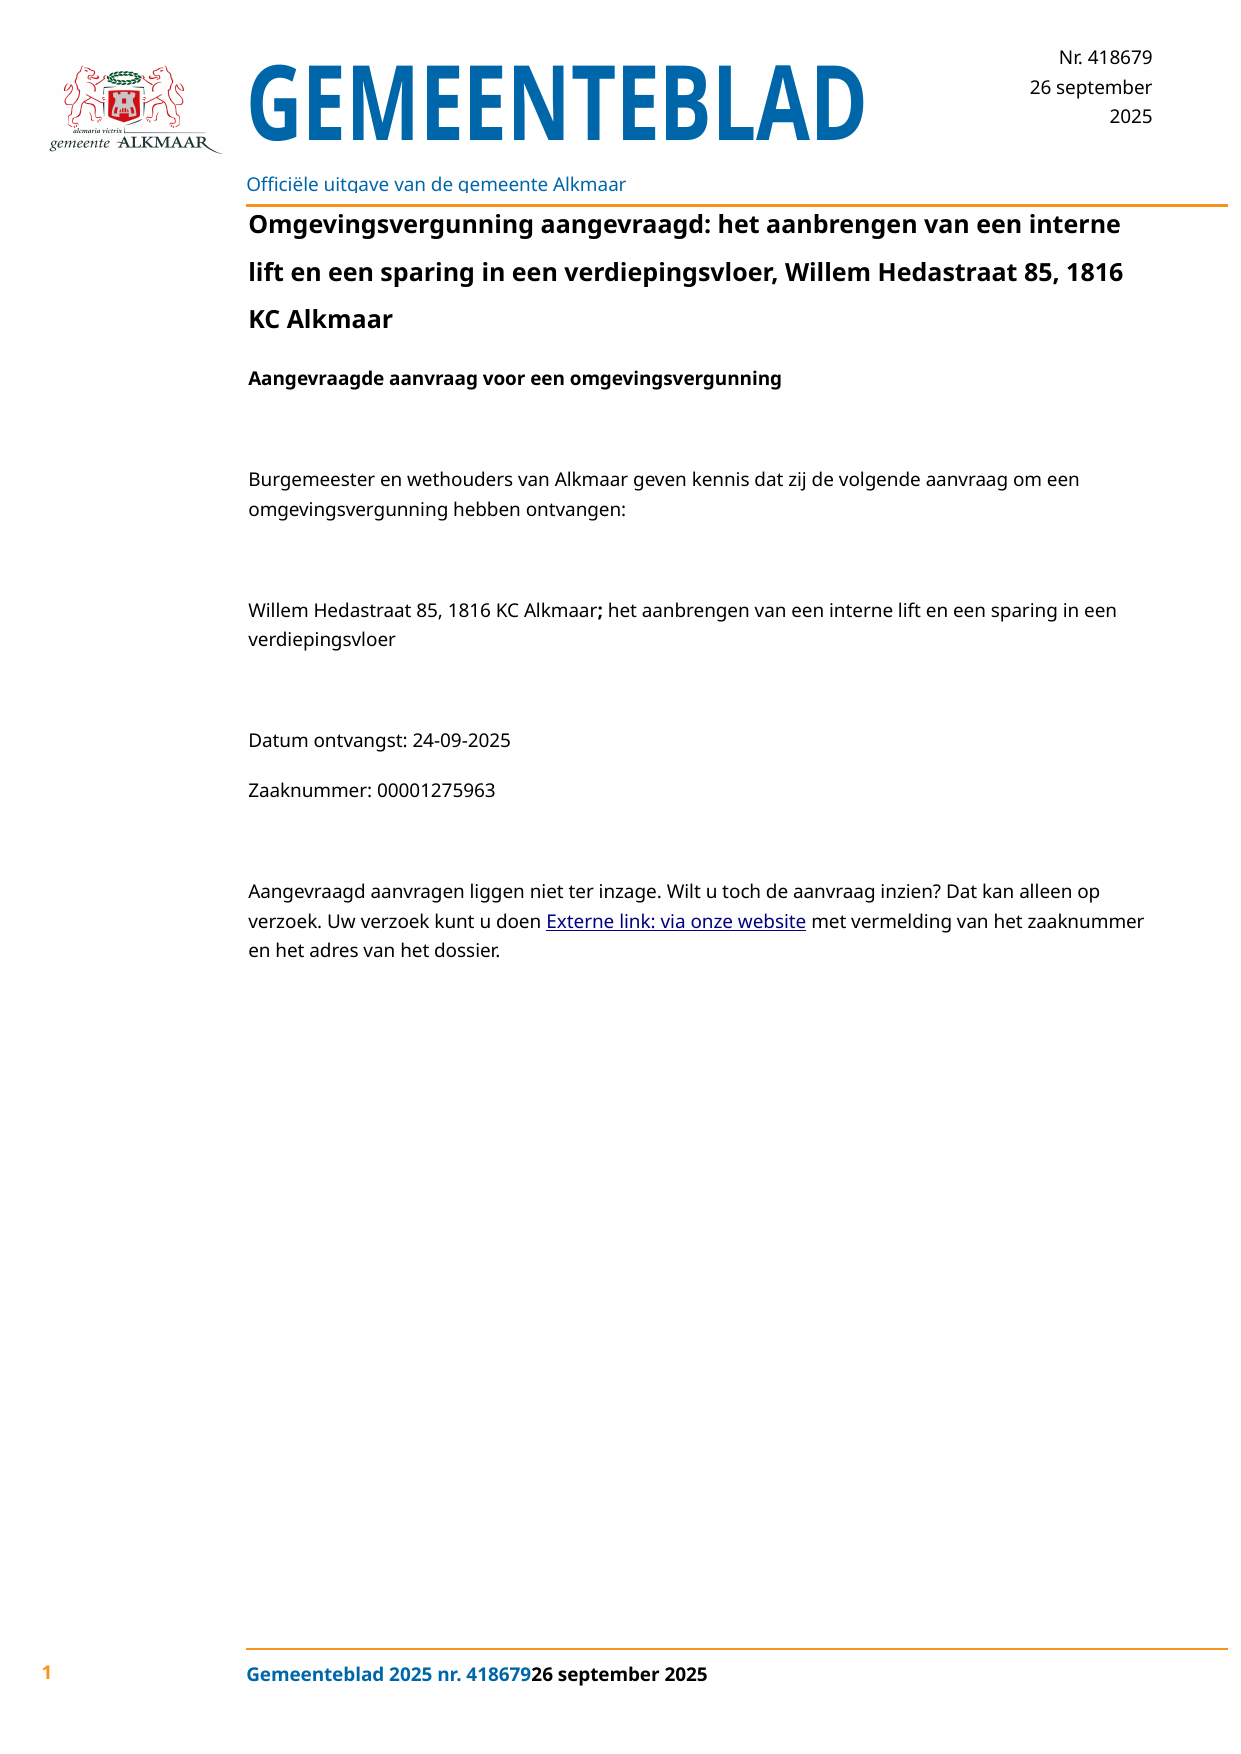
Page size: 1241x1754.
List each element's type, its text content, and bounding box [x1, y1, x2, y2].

text Datum ontvangst: 24-09-2025 [248, 727, 1152, 753]
text Willem Hedastraat 85, 1816 KC Alkmaar; het aanbrengen van een interne lift en een sparing in een verdiepingsvloer [248, 597, 1152, 652]
text Omgevingsvergunning aangevraagd: het aanbrengen van een interne lift en een sparing in een verdiepingsvloer, Willem Hedastraat 85, 1816 KC Alkmaar [248, 207, 1152, 336]
text Aangevraagd aanvragen liggen niet ter inzage. Wilt u toch de aanvraag inzien? Dat kan alleen op verzoek. Uw verzoek kunt u doen Externe link: via onze website met vermelding van het zaaknummer en het adres van het dossier. [248, 878, 1152, 963]
picture [41, 47, 231, 172]
text Burgemeester en wethouders van Alkmaar geven kennis dat zij de volgende aanvraag om een omgevingsvergunning hebben ontvangen: [248, 466, 1152, 522]
text Aangevraagde aanvraag voor een omgevingsvergunning [248, 366, 1152, 391]
text Zaaknummer: 00001275963 [248, 778, 1152, 803]
